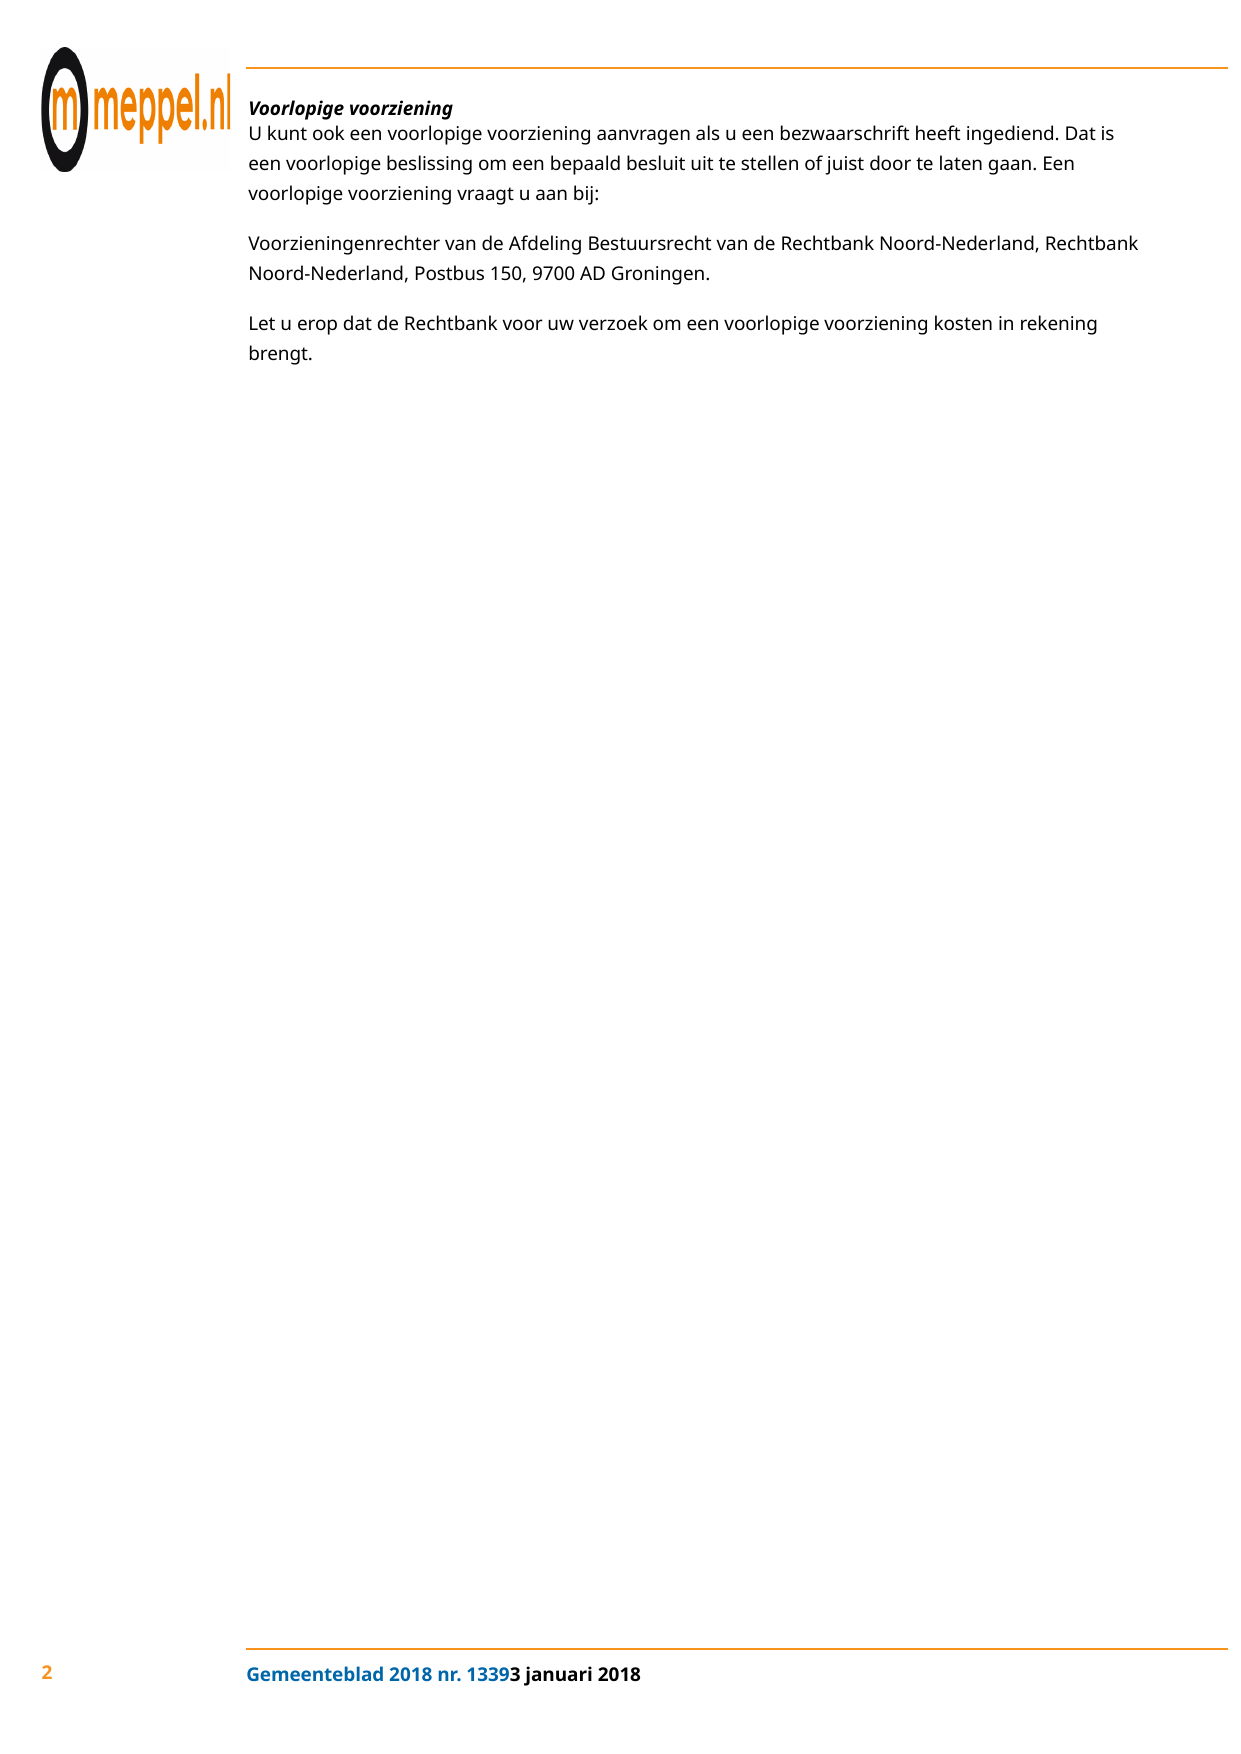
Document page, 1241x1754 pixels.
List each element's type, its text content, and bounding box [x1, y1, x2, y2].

text Let u erop dat de Rechtbank voor uw verzoek om een voorlopige voorziening kosten in rekening brengt. [248, 310, 1152, 365]
text U kunt ook een voorlopige voorziening aanvragen als u een bezwaarschrift heeft ingediend. Dat is een voorlopige beslissing om een bepaald besluit uit te stellen of juist door te laten gaan. Een voorlopige voorziening vraagt u aan bij: [248, 121, 1152, 205]
text Voorlopige voorziening [248, 95, 1152, 121]
text Voorzieningenrechter van de Afdeling Bestuursrecht van de Rechtbank Noord-Nederland, Rechtbank Noord-Nederland, Postbus 150, 9700 AD Groningen. [248, 230, 1152, 285]
picture [41, 47, 231, 172]
